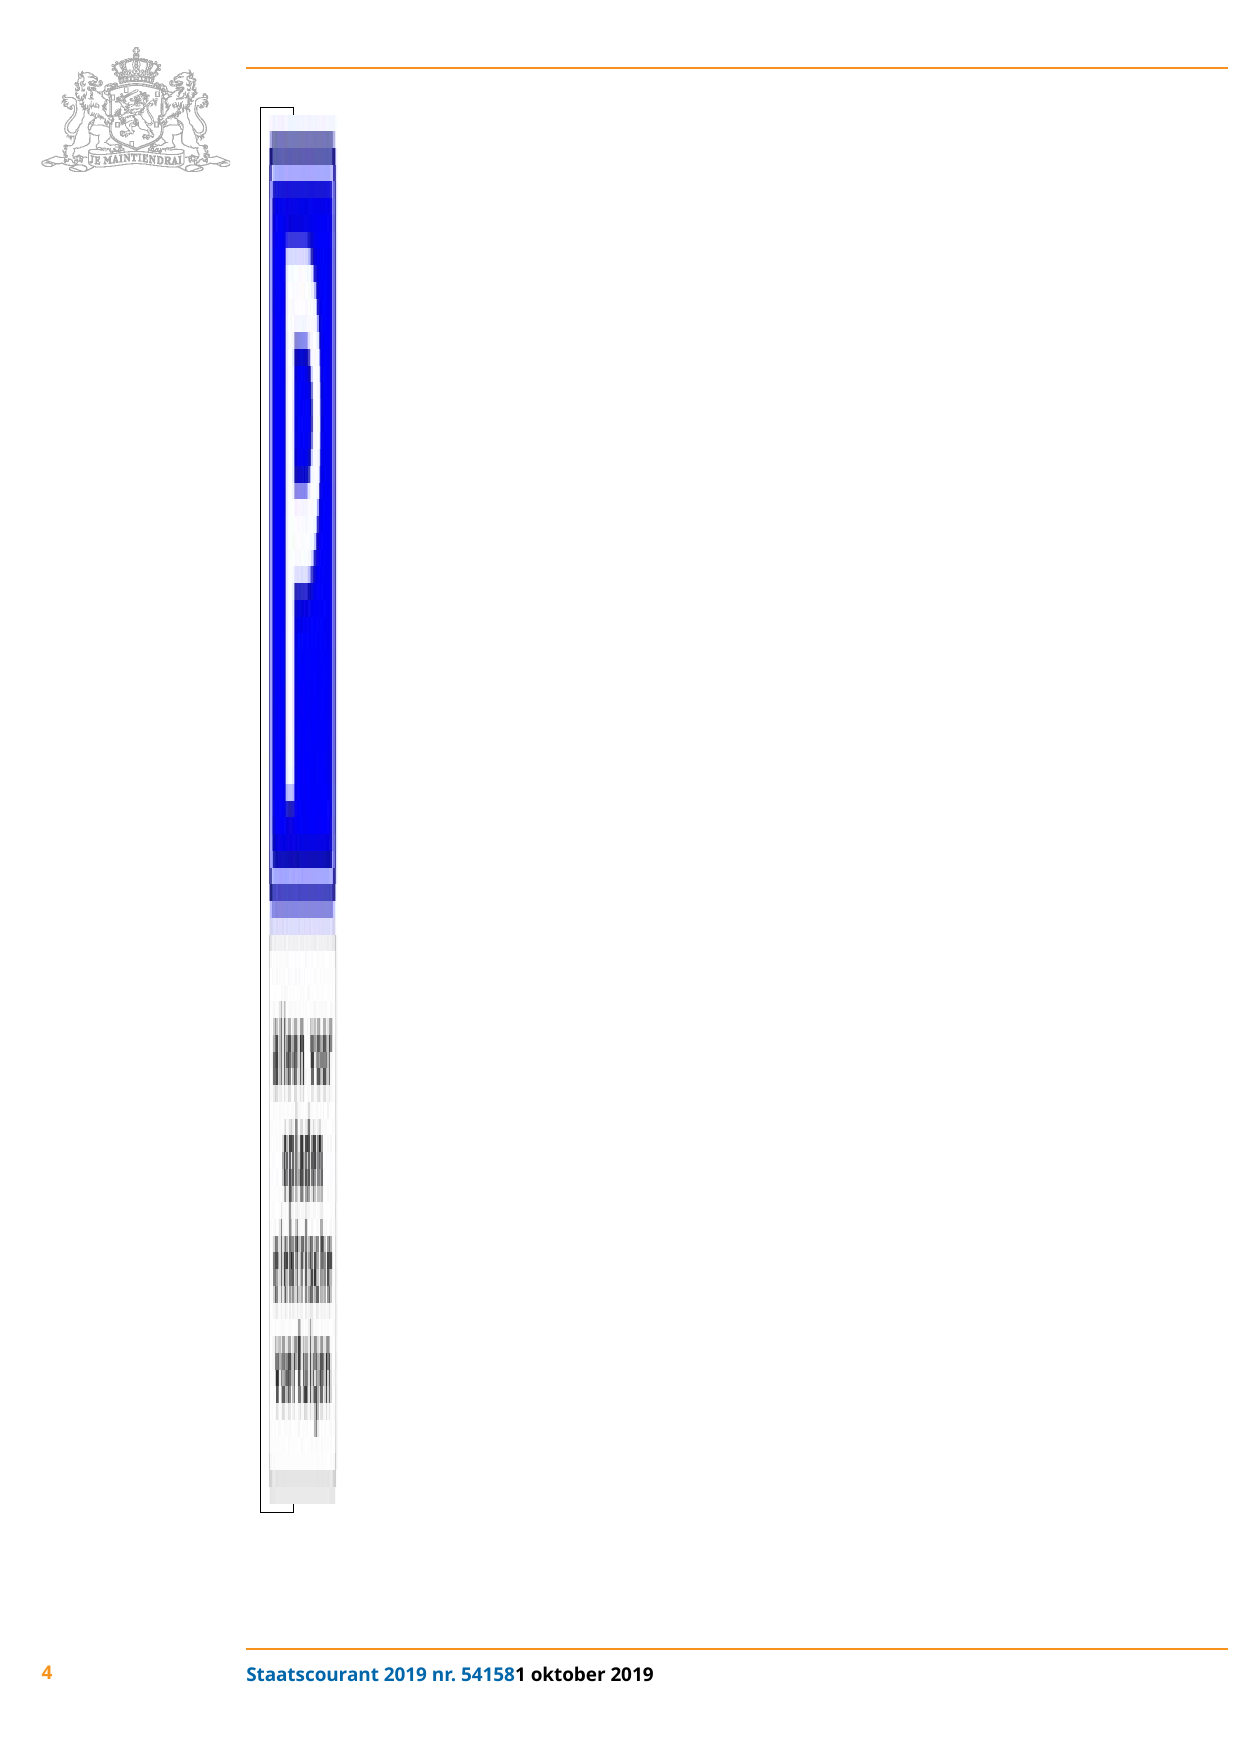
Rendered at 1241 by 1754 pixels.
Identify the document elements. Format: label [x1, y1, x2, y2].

picture [268, 115, 338, 1504]
picture [41, 47, 231, 172]
